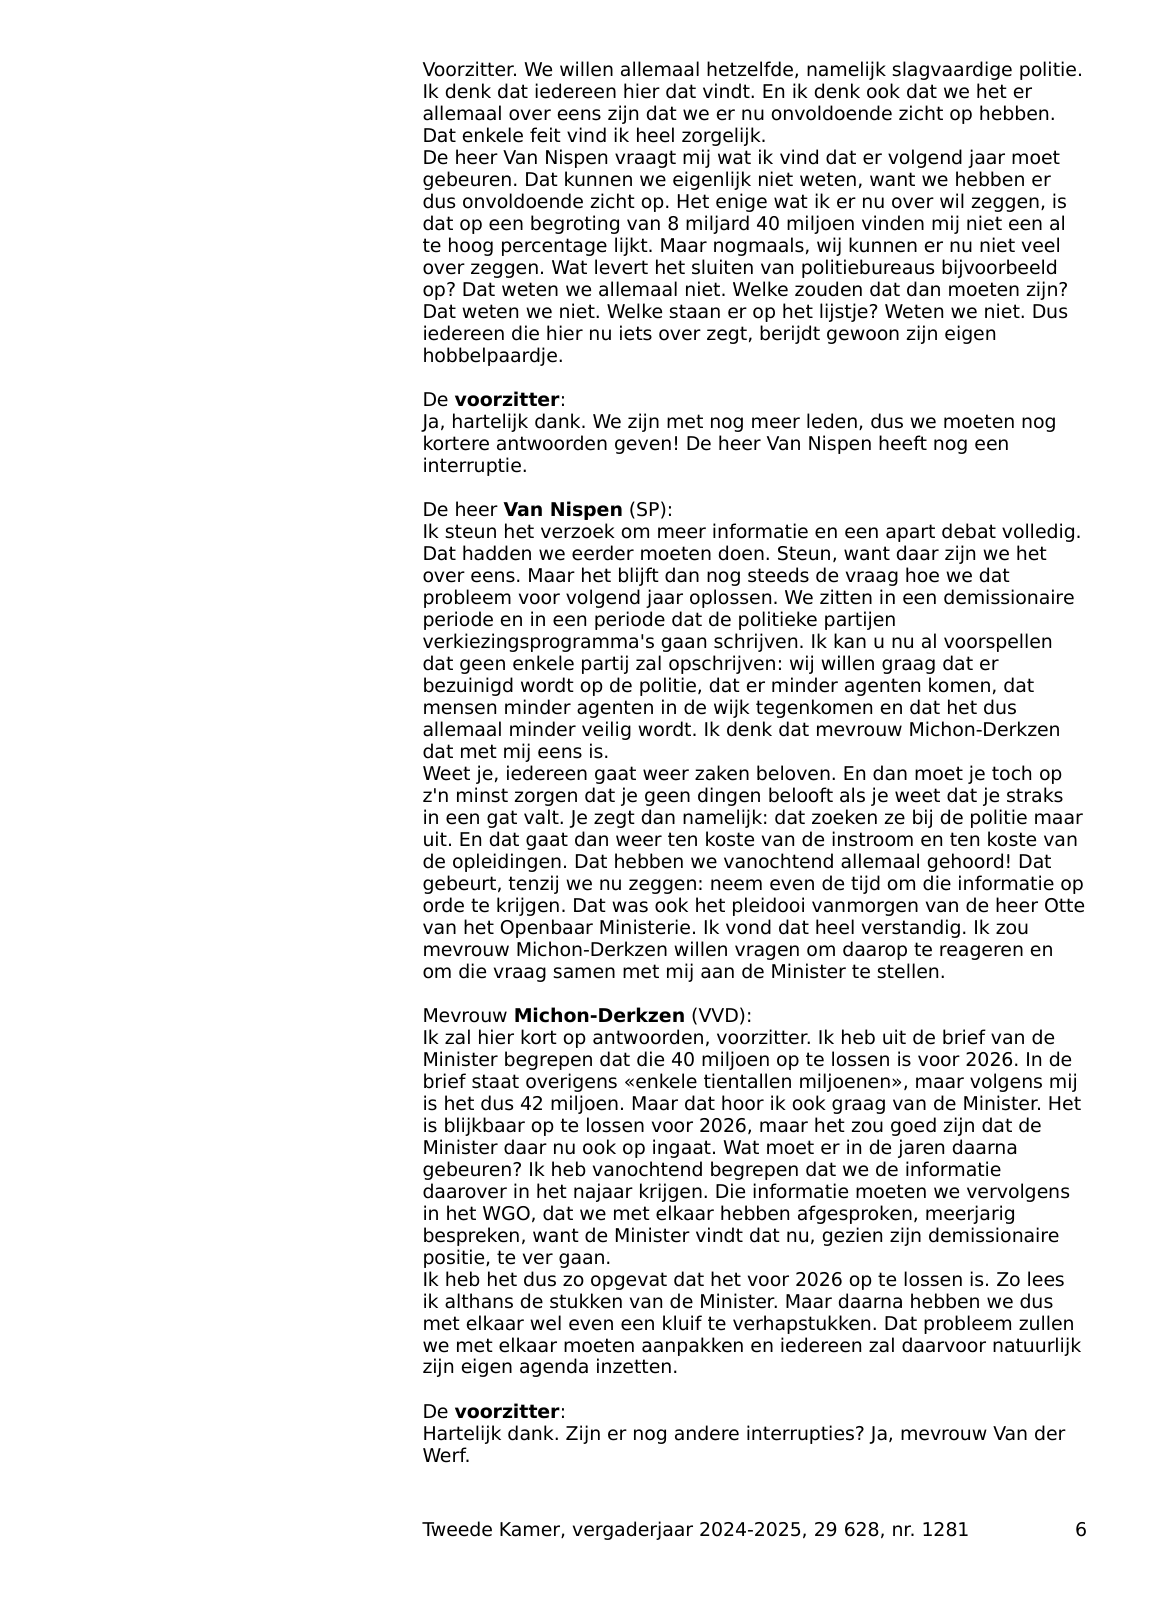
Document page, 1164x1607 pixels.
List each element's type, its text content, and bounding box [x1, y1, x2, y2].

text De voorzitter: [422, 1401, 1087, 1423]
text Voorzitter. We willen allemaal hetzelfde, namelijk slagvaardige politie. Ik denk dat iedereen hier dat vindt. En ik denk ook dat we het er allemaal over eens zijn dat we er nu onvoldoende zicht op hebben. Dat enkele feit vind ik heel zorgelijk. [422, 59, 1087, 147]
text Weet je, iedereen gaat weer zaken beloven. En dan moet je toch op z'n minst zorgen dat je geen dingen belooft als je weet dat je straks in een gat valt. Je zegt dan namelijk: dat zoeken ze bij de politie maar uit. En dat gaat dan weer ten koste van de instroom en ten koste van de opleidingen. Dat hebben we vanochtend allemaal gehoord! Dat gebeurt, tenzij we nu zeggen: neem even de tijd om die informatie op orde te krijgen. Dat was ook het pleidooi vanmorgen van de heer Otte van het Openbaar Ministerie. Ik vond dat heel verstandig. Ik zou mevrouw Michon-Derkzen willen vragen om daarop te reageren en om die vraag samen met mij aan de Minister te stellen. [422, 763, 1087, 983]
text Ja, hartelijk dank. We zijn met nog meer leden, dus we moeten nog kortere antwoorden geven! De heer Van Nispen heeft nog een interruptie. [422, 411, 1087, 477]
text De voorzitter: [422, 389, 1087, 411]
text Ik zal hier kort op antwoorden, voorzitter. Ik heb uit de brief van de Minister begrepen dat die 40 miljoen op te lossen is voor 2026. In de brief staat overigens «enkele tientallen miljoenen», maar volgens mij is het dus 42 miljoen. Maar dat hoor ik ook graag van de Minister. Het is blijkbaar op te lossen voor 2026, maar het zou goed zijn dat de Minister daar nu ook op ingaat. Wat moet er in de jaren daarna gebeuren? Ik heb vanochtend begrepen dat we de informatie daarover in het najaar krijgen. Die informatie moeten we vervolgens in het WGO, dat we met elkaar hebben afgesproken, meerjarig bespreken, want de Minister vindt dat nu, gezien zijn demissionaire positie, te ver gaan. [422, 1027, 1087, 1268]
text Ik heb het dus zo opgevat dat het voor 2026 op te lossen is. Zo lees ik althans de stukken van de Minister. Maar daarna hebben we dus met elkaar wel even een kluif te verhapstukken. Dat probleem zullen we met elkaar moeten aanpakken en iedereen zal daarvoor natuurlijk zijn eigen agenda inzetten. [422, 1268, 1087, 1378]
text Ik steun het verzoek om meer informatie en een apart debat volledig. Dat hadden we eerder moeten doen. Steun, want daar zijn we het over eens. Maar het blijft dan nog steeds de vraag hoe we dat probleem voor volgend jaar oplossen. We zitten in een demissionaire periode en in een periode dat de politieke partijen verkiezingsprogramma's gaan schrijven. Ik kan u nu al voorspellen dat geen enkele partij zal opschrijven: wij willen graag dat er bezuinigd wordt op de politie, dat er minder agenten komen, dat mensen minder agenten in de wijk tegenkomen en dat het dus allemaal minder veilig wordt. Ik denk dat mevrouw Michon-Derkzen dat met mij eens is. [422, 521, 1087, 763]
text De heer Van Nispen vraagt mij wat ik vind dat er volgend jaar moet gebeuren. Dat kunnen we eigenlijk niet weten, want we hebben er dus onvoldoende zicht op. Het enige wat ik er nu over wil zeggen, is dat op een begroting van 8 miljard 40 miljoen vinden mij niet een al te hoog percentage lijkt. Maar nogmaals, wij kunnen er nu niet veel over zeggen. Wat levert het sluiten van politiebureaus bijvoorbeeld op? Dat weten we allemaal niet. Welke zouden dat dan moeten zijn? Dat weten we niet. Welke staan er op het lijstje? Weten we niet. Dus iedereen die hier nu iets over zegt, berijdt gewoon zijn eigen hobbelpaardje. [422, 147, 1087, 367]
text Mevrouw Michon-Derkzen (VVD): [422, 1005, 1087, 1027]
text De heer Van Nispen (SP): [422, 499, 1087, 521]
text Hartelijk dank. Zijn er nog andere interrupties? Ja, mevrouw Van der Werf. [422, 1423, 1087, 1467]
